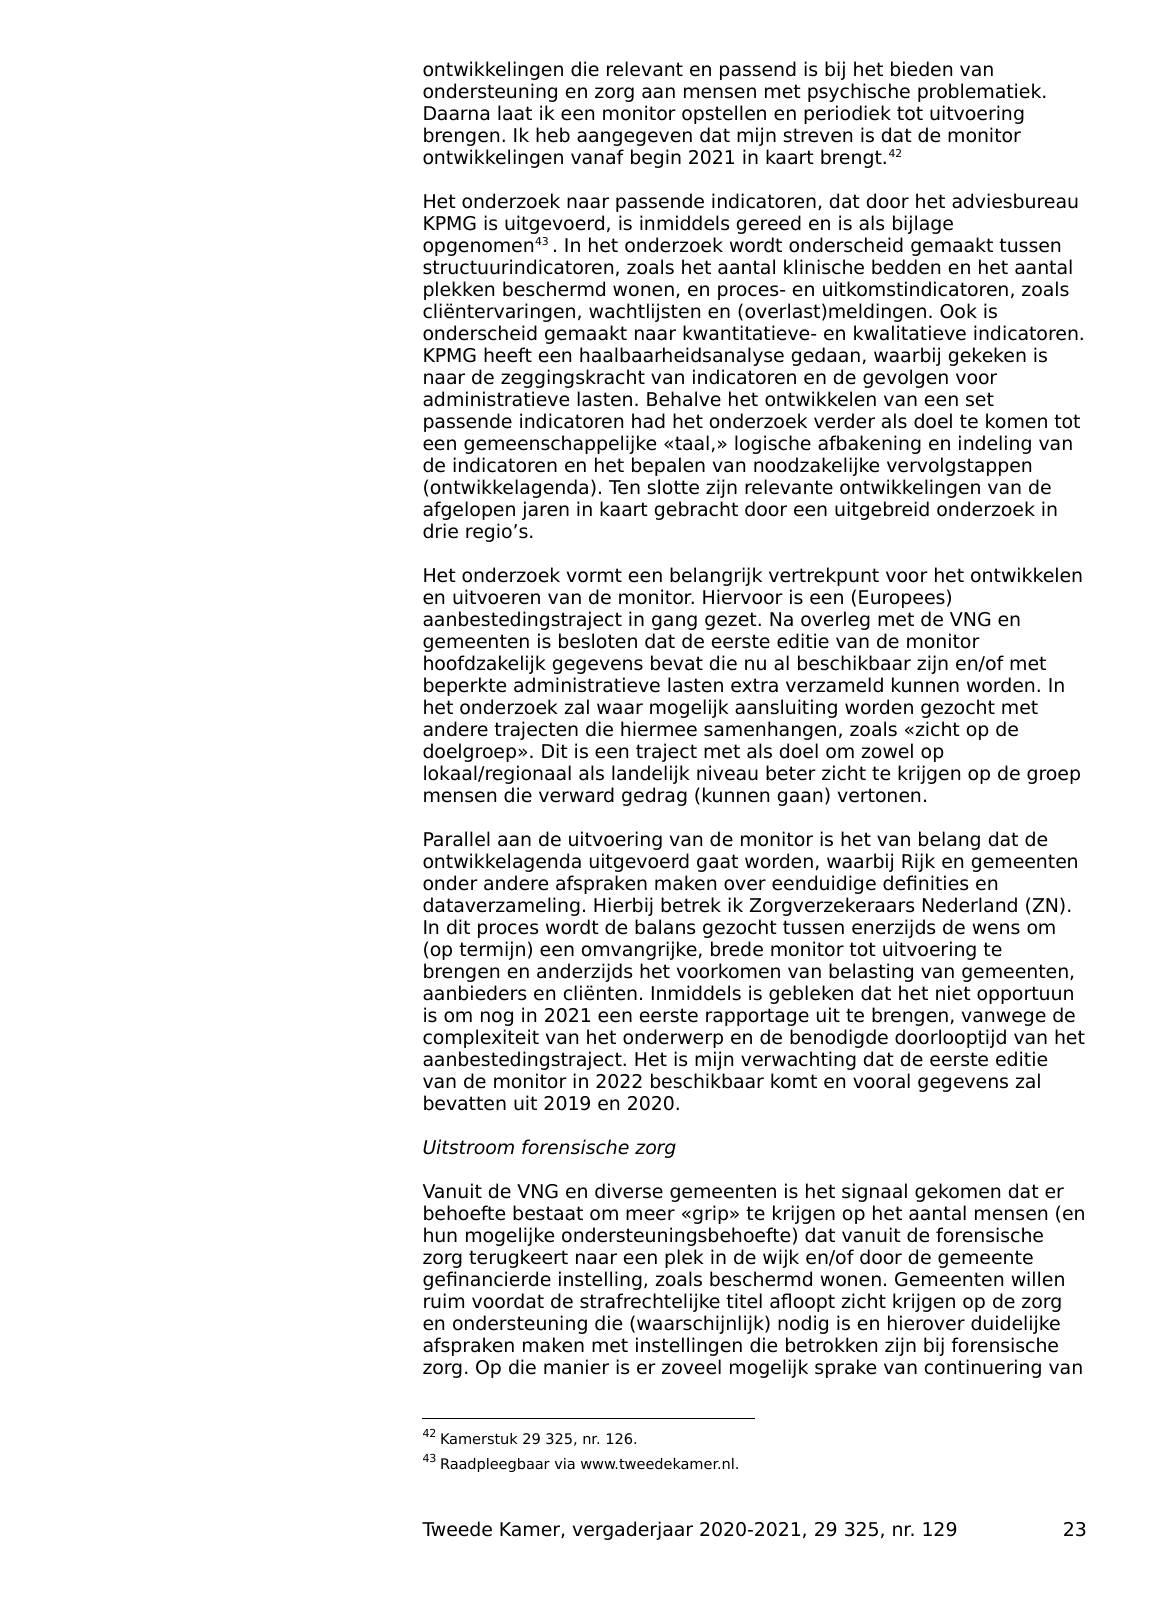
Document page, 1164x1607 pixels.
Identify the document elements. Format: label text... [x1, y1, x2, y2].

text Het onderzoek vormt een belangrijk vertrekpunt voor het ontwikkelen en uitvoeren van de monitor. Hiervoor is een (Europees) aanbestedingstraject in gang gezet. Na overleg met de VNG en gemeenten is besloten dat de eerste editie van de monitor hoofdzakelijk gegevens bevat die nu al beschikbaar zijn en/of met beperkte administratieve lasten extra verzameld kunnen worden. In het onderzoek zal waar mogelijk aansluiting worden gezocht met andere trajecten die hiermee samenhangen, zoals «zicht op de doelgroep». Dit is een traject met als doel om zowel op lokaal/regionaal als landelijk niveau beter zicht te krijgen op de groep mensen die verward gedrag (kunnen gaan) vertonen. [422, 565, 1087, 807]
subtitle Uitstroom forensische zorg [422, 1137, 1087, 1159]
text Parallel aan de uitvoering van de monitor is het van belang dat de ontwikkelagenda uitgevoerd gaat worden, waarbij Rijk en gemeenten onder andere afspraken maken over eenduidige definities en dataverzameling. Hierbij betrek ik Zorgverzekeraars Nederland (ZN). In dit proces wordt de balans gezocht tussen enerzijds de wens om (op termijn) een omvangrijke, brede monitor tot uitvoering te brengen en anderzijds het voorkomen van belasting van gemeenten, aanbieders en cliënten. Inmiddels is gebleken dat het niet opportuun is om nog in 2021 een eerste rapportage uit te brengen, vanwege de complexiteit van het onderwerp en de benodigde doorlooptijd van het aanbestedingstraject. Het is mijn verwachting dat de eerste editie van de monitor in 2022 beschikbaar komt en vooral gegevens zal bevatten uit 2019 en 2020. [422, 829, 1087, 1115]
text Kamerstuk 29 325, nr. 126. [422, 1427, 1087, 1449]
text Het onderzoek naar passende indicatoren, dat door het adviesbureau KPMG is uitgevoerd, is inmiddels gereed en is als bijlage opgenomen. In het onderzoek wordt onderscheid gemaakt tussen structuurindicatoren, zoals het aantal klinische bedden en het aantal plekken beschermd wonen, en proces- en uitkomstindicatoren, zoals cliëntervaringen, wachtlijsten en (overlast)meldingen. Ook is onderscheid gemaakt naar kwantitatieve- en kwalitatieve indicatoren. KPMG heeft een haalbaarheidsanalyse gedaan, waarbij gekeken is naar de zeggingskracht van indicatoren en de gevolgen voor administratieve lasten. Behalve het ontwikkelen van een set passende indicatoren had het onderzoek verder als doel te komen tot een gemeenschappelijke «taal,» logische afbakening en indeling van de indicatoren en het bepalen van noodzakelijke vervolgstappen (ontwikkelagenda). Ten slotte zijn relevante ontwikkelingen van de afgelopen jaren in kaart gebracht door een uitgebreid onderzoek in drie regio’s. [422, 191, 1087, 543]
text Vanuit de VNG en diverse gemeenten is het signaal gekomen dat er behoefte bestaat om meer «grip» te krijgen op het aantal mensen (en hun mogelijke ondersteuningsbehoefte) dat vanuit de forensische zorg terugkeert naar een plek in de wijk en/of door de gemeente gefinancierde instelling, zoals beschermd wonen. Gemeenten willen ruim voordat de strafrechtelijke titel afloopt zicht krijgen op de zorg en ondersteuning die (waarschijnlijk) nodig is en hierover duidelijke afspraken maken met instellingen die betrokken zijn bij forensische zorg. Op die manier is er zoveel mogelijk sprake van continuering van [422, 1181, 1087, 1379]
text ontwikkelingen die relevant en passend is bij het bieden van ondersteuning en zorg aan mensen met psychische problematiek. Daarna laat ik een monitor opstellen en periodiek tot uitvoering brengen. Ik heb aangegeven dat mijn streven is dat de monitor ontwikkelingen vanaf begin 2021 in kaart brengt. [422, 59, 1087, 169]
text Raadpleegbaar via www.tweedekamer.nl. [422, 1452, 1087, 1474]
